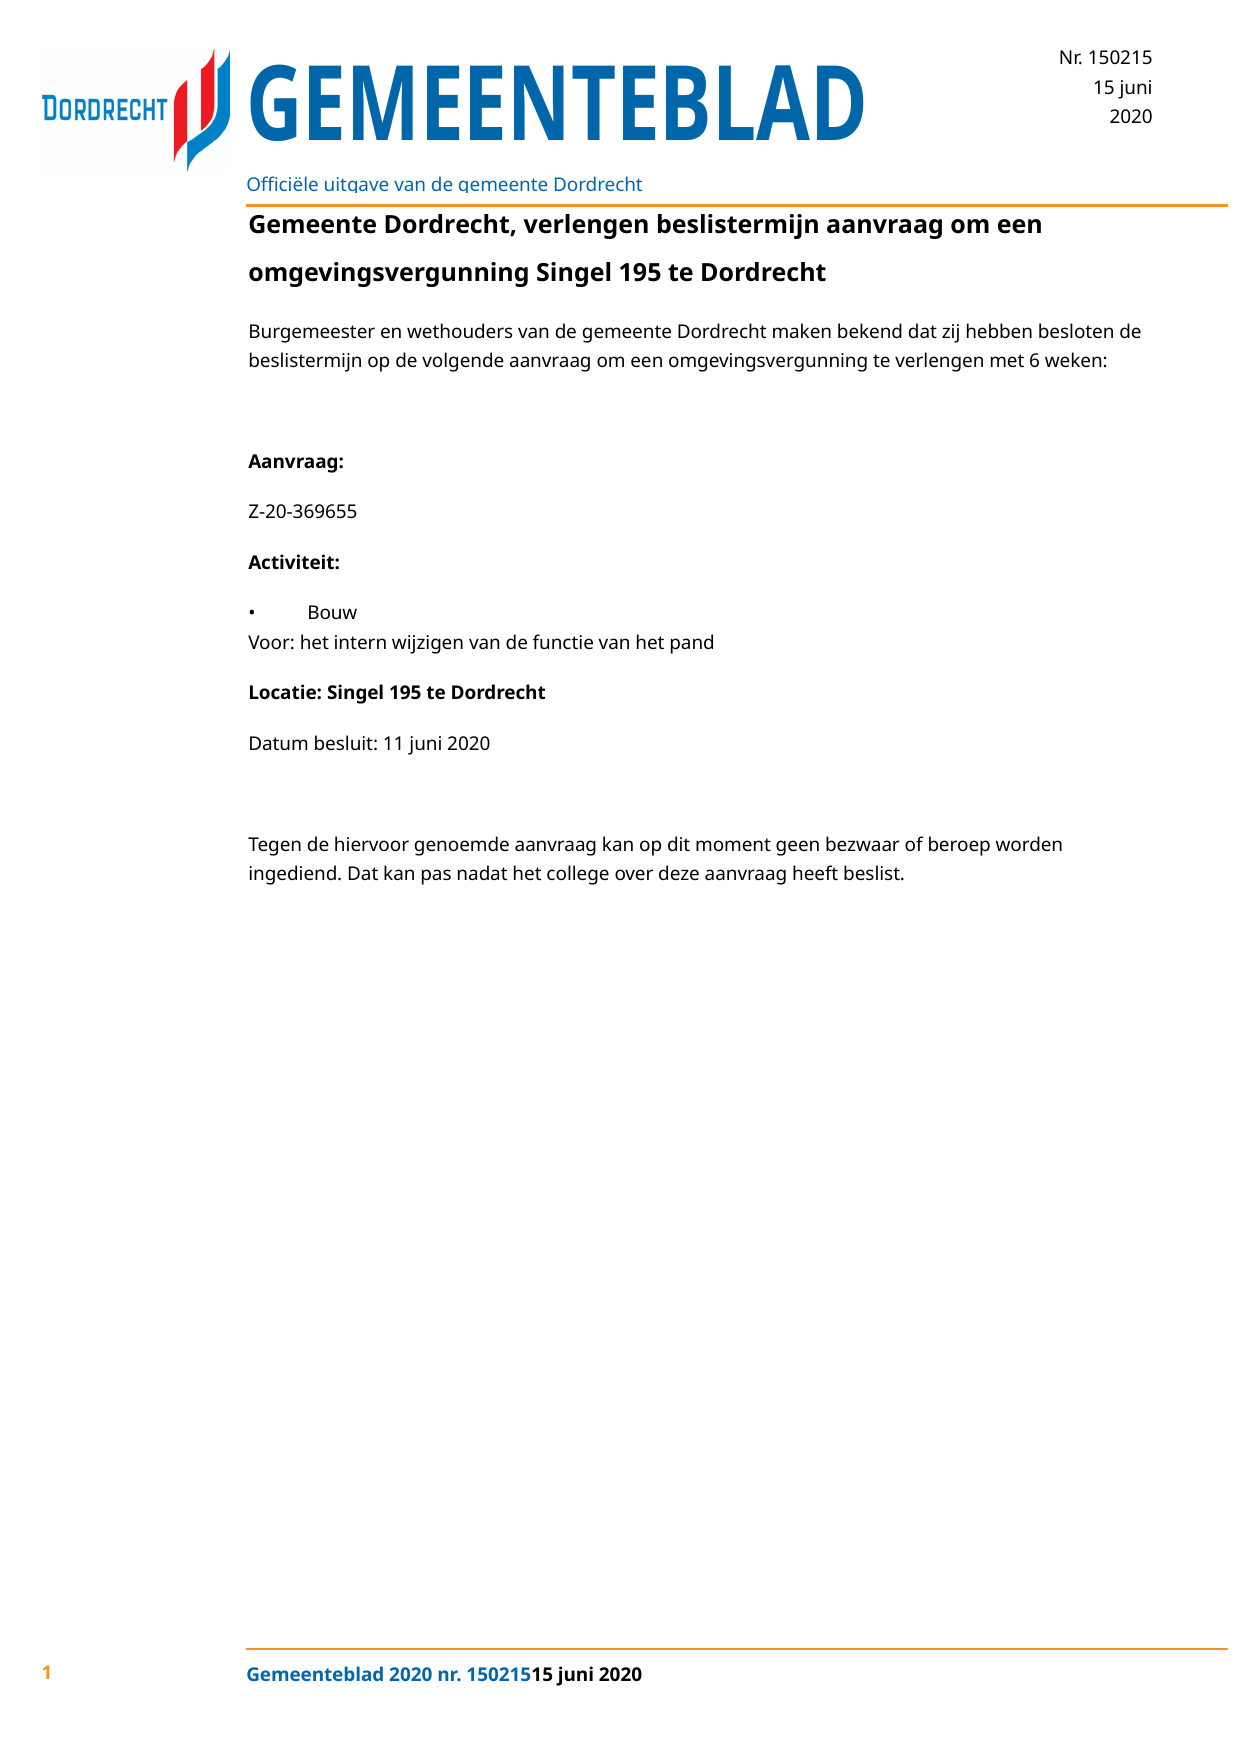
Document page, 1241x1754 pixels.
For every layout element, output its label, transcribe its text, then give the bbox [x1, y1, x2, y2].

text Aanvraag: [248, 448, 1152, 474]
text Tegen de hiervoor genoemde aanvraag kan op dit moment geen bezwaar of beroep worden ingediend. Dat kan pas nadat het college over deze aanvraag heeft beslist. [248, 831, 1152, 886]
text Burgemeester en wethouders van de gemeente Dordrecht maken bekend dat zij hebben besloten de beslistermijn op de volgende aanvraag om een omgevingsvergunning te verlengen met 6 weken: [248, 318, 1152, 373]
text Gemeente Dordrecht, verlengen beslistermijn aanvraag om een omgevingsvergunning Singel 195 te Dordrecht [248, 207, 1152, 288]
text Z-20-369655 [248, 499, 1152, 524]
list Bouw [248, 599, 1152, 625]
text Datum besluit: 11 juni 2020 [248, 730, 1152, 756]
picture [41, 47, 231, 172]
text Voor: het intern wijzigen van de functie van het pand [248, 629, 1152, 655]
text Locatie: Singel 195 te Dordrecht [248, 679, 1152, 705]
text Activiteit: [248, 549, 1152, 575]
